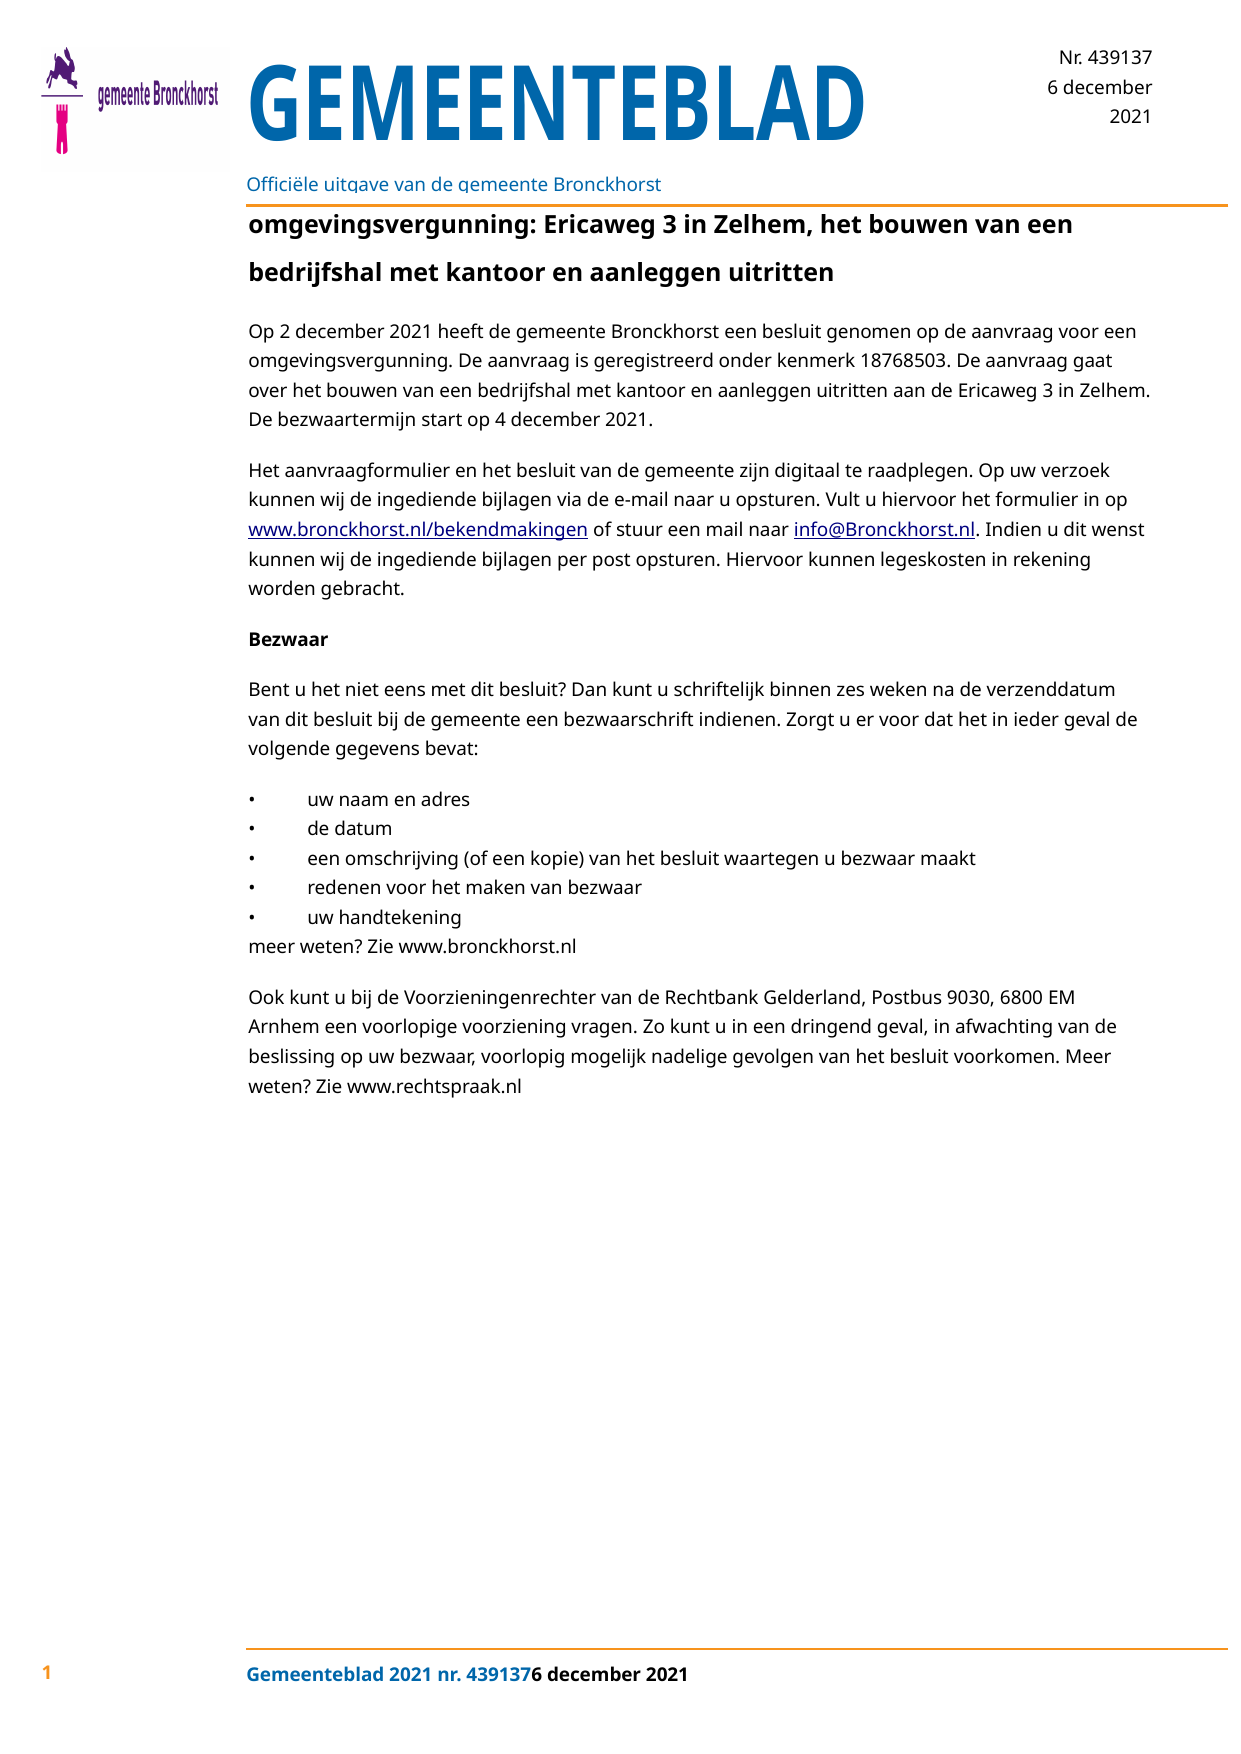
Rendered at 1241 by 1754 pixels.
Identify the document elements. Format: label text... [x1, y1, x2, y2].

text Het aanvraagformulier en het besluit van de gemeente zijn digitaal te raadplegen. Op uw verzoek kunnen wij de ingediende bijlagen via de e-mail naar u opsturen. Vult u hiervoor het formulier in op www.bronckhorst.nl/bekendmakingen of stuur een mail naar info@Bronckhorst.nl. Indien u dit wenst kunnen wij de ingediende bijlagen per post opsturen. Hiervoor kunnen legeskosten in rekening worden gebracht. [248, 457, 1152, 601]
list een omschrijving (of een kopie) van het besluit waartegen u bezwaar maakt [248, 845, 1152, 871]
list uw handtekening [248, 904, 1152, 930]
picture [41, 47, 231, 172]
text meer weten? Zie www.bronckhorst.nl [248, 934, 1152, 959]
text omgevingsvergunning: Ericaweg 3 in Zelhem, het bouwen van een bedrijfshal met kantoor en aanleggen uitritten [248, 207, 1152, 288]
text Bent u het niet eens met dit besluit? Dan kunt u schriftelijk binnen zes weken na de verzenddatum van dit besluit bij de gemeente een bezwaarschrift indienen. Zorgt u er voor dat het in ieder geval de volgende gegevens bevat: [248, 676, 1152, 761]
text Ook kunt u bij de Voorzieningenrechter van de Rechtbank Gelderland, Postbus 9030, 6800 EM Arnhem een voorlopige voorziening vragen. Zo kunt u in een dringend geval, in afwachting van de beslissing op uw bezwaar, voorlopig mogelijk nadelige gevolgen van het besluit voorkomen. Meer weten? Zie www.rechtspraak.nl [248, 984, 1152, 1099]
list de datum [248, 815, 1152, 841]
list redenen voor het maken van bezwaar [248, 874, 1152, 900]
text Op 2 december 2021 heeft de gemeente Bronckhorst een besluit genomen op de aanvraag voor een omgevingsvergunning. De aanvraag is geregistreerd onder kenmerk 18768503. De aanvraag gaat over het bouwen van een bedrijfshal met kantoor en aanleggen uitritten aan de Ericaweg 3 in Zelhem. De bezwaartermijn start op 4 december 2021. [248, 318, 1152, 432]
text Bezwaar [248, 626, 1152, 652]
list uw naam en adres [248, 786, 1152, 812]
